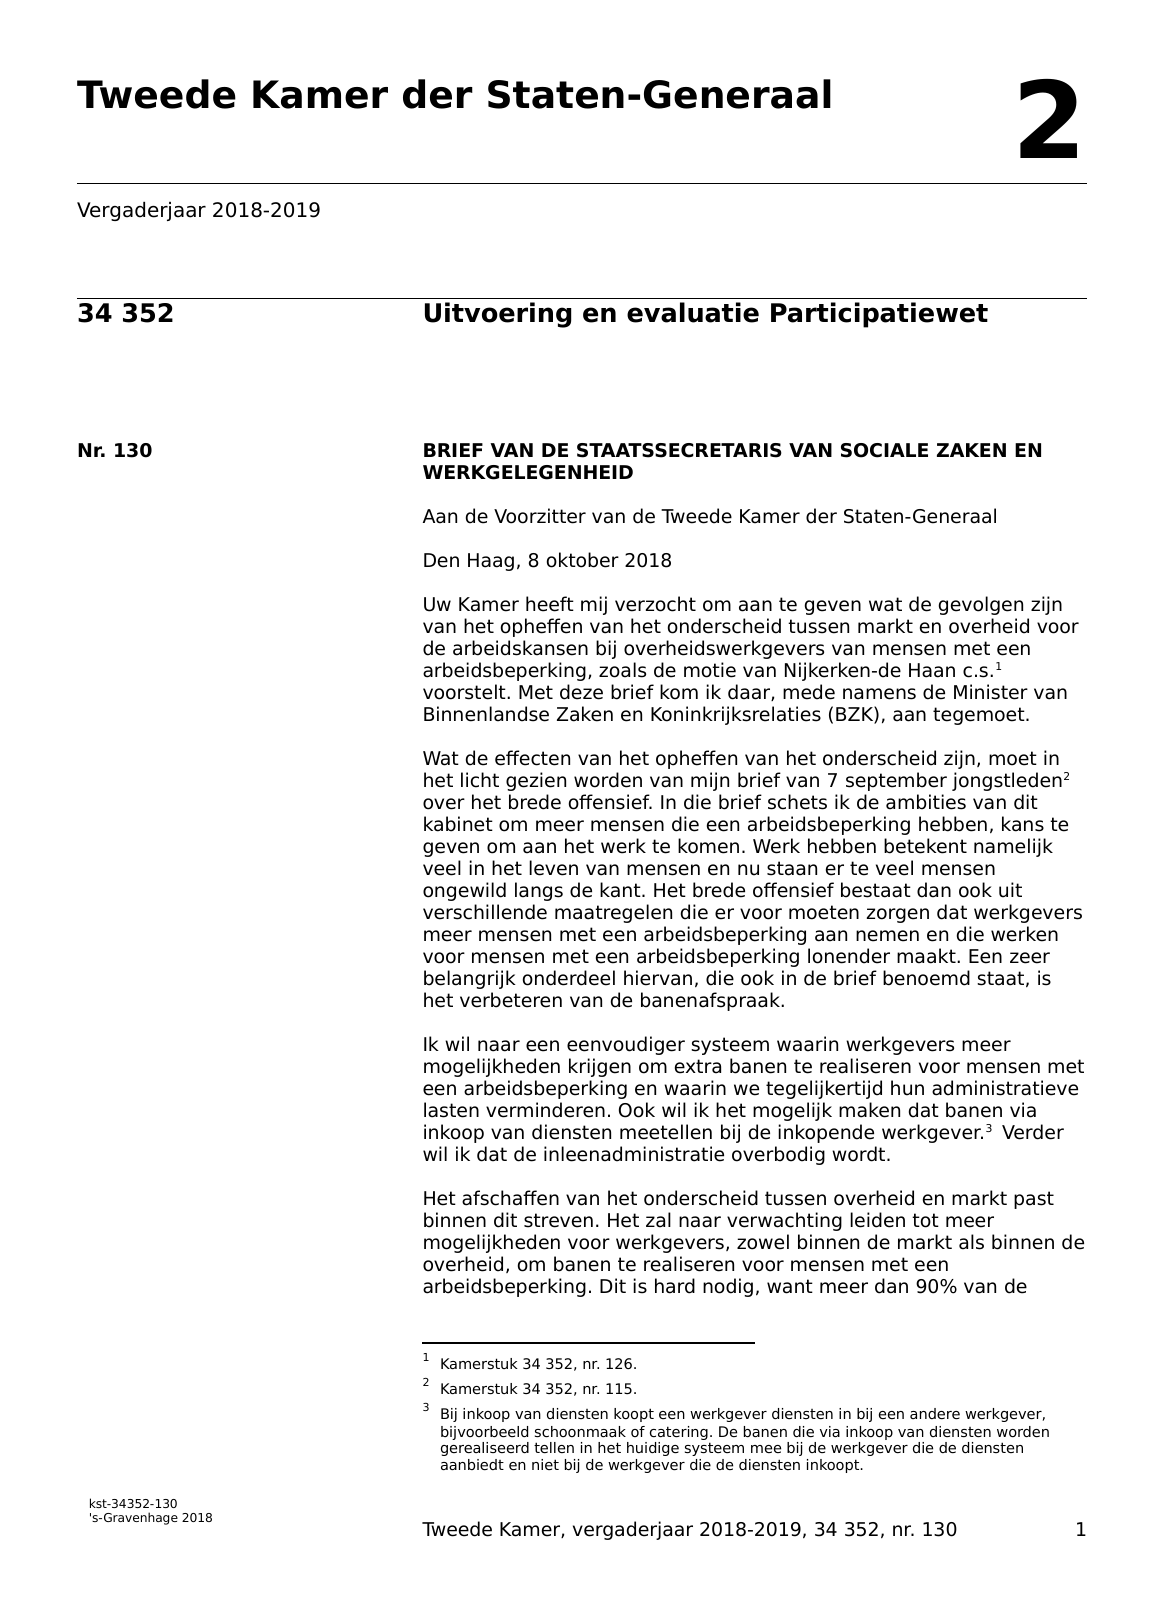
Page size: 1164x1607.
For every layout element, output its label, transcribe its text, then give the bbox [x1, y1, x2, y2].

subtitle 34 352 Uitvoering en evaluatie Participatiewet [77, 299, 1087, 329]
text 's-Gravenhage 2018 [88, 1511, 323, 1525]
text Wat de effecten van het opheffen van het onderscheid zijn, moet in het licht gezien worden van mijn brief van 7 september jongstleden over het brede offensief. In die brief schets ik de ambities van dit kabinet om meer mensen die een arbeidsbeperking hebben, kans te geven om aan het werk te komen. Werk hebben betekent namelijk veel in het leven van mensen en nu staan er te veel mensen ongewild langs de kant. Het brede offensief bestaat dan ook uit verschillende maatregelen die er voor moeten zorgen dat werkgevers meer mensen met een arbeidsbeperking aan nemen en die werken voor mensen met een arbeidsbeperking lonender maakt. Een zeer belangrijk onderdeel hiervan, die ook in de brief benoemd staat, is het verbeteren van de banenafspraak. [422, 748, 1087, 1012]
subtitle Nr. 130 BRIEF VAN DE STAATSSECRETARIS VAN SOCIALE ZAKEN EN WERKGELEGENHEID [77, 440, 1087, 484]
text kst-34352-130 [88, 1497, 323, 1511]
text Het afschaffen van het onderscheid tussen overheid en markt past binnen dit streven. Het zal naar verwachting leiden tot meer mogelijkheden voor werkgevers, zowel binnen de markt als binnen de overheid, om banen te realiseren voor mensen met een arbeidsbeperking. Dit is hard nodig, want meer dan 90% van de [422, 1188, 1087, 1298]
text Den Haag, 8 oktober 2018 [422, 550, 1087, 572]
table_header 2 [886, 59, 1087, 183]
text Kamerstuk 34 352, nr. 126. [422, 1352, 1087, 1374]
text Ik wil naar een eenvoudiger systeem waarin werkgevers meer mogelijkheden krijgen om extra banen te realiseren voor mensen met een arbeidsbeperking en waarin we tegelijkertijd hun administratieve lasten verminderen. Ook wil ik het mogelijk maken dat banen via inkoop van diensten meetellen bij de inkopende werkgever. Verder wil ik dat de inleenadministratie overbodig wordt. [422, 1034, 1087, 1166]
text Bij inkoop van diensten koopt een werkgever diensten in bij een andere werkgever, bijvoorbeeld schoonmaak of catering. De banen die via inkoop van diensten worden gerealiseerd tellen in het huidige systeem mee bij de werkgever die de diensten aanbiedt en niet bij de werkgever die de diensten inkoopt. [422, 1402, 1087, 1474]
text Kamerstuk 34 352, nr. 115. [422, 1377, 1087, 1399]
table_header Tweede Kamer der Staten-Generaal [77, 59, 886, 183]
table_cell Vergaderjaar 2018-2019 [77, 184, 1087, 298]
text Aan de Voorzitter van de Tweede Kamer der Staten-Generaal [422, 506, 1087, 528]
text Uw Kamer heeft mij verzocht om aan te geven wat de gevolgen zijn van het opheffen van het onderscheid tussen markt en overheid voor de arbeidskansen bij overheidswerkgevers van mensen met een arbeidsbeperking, zoals de motie van Nijkerken-de Haan c.s. voorstelt. Met deze brief kom ik daar, mede namens de Minister van Binnenlandse Zaken en Koninkrijksrelaties (BZK), aan tegemoet. [422, 594, 1087, 726]
